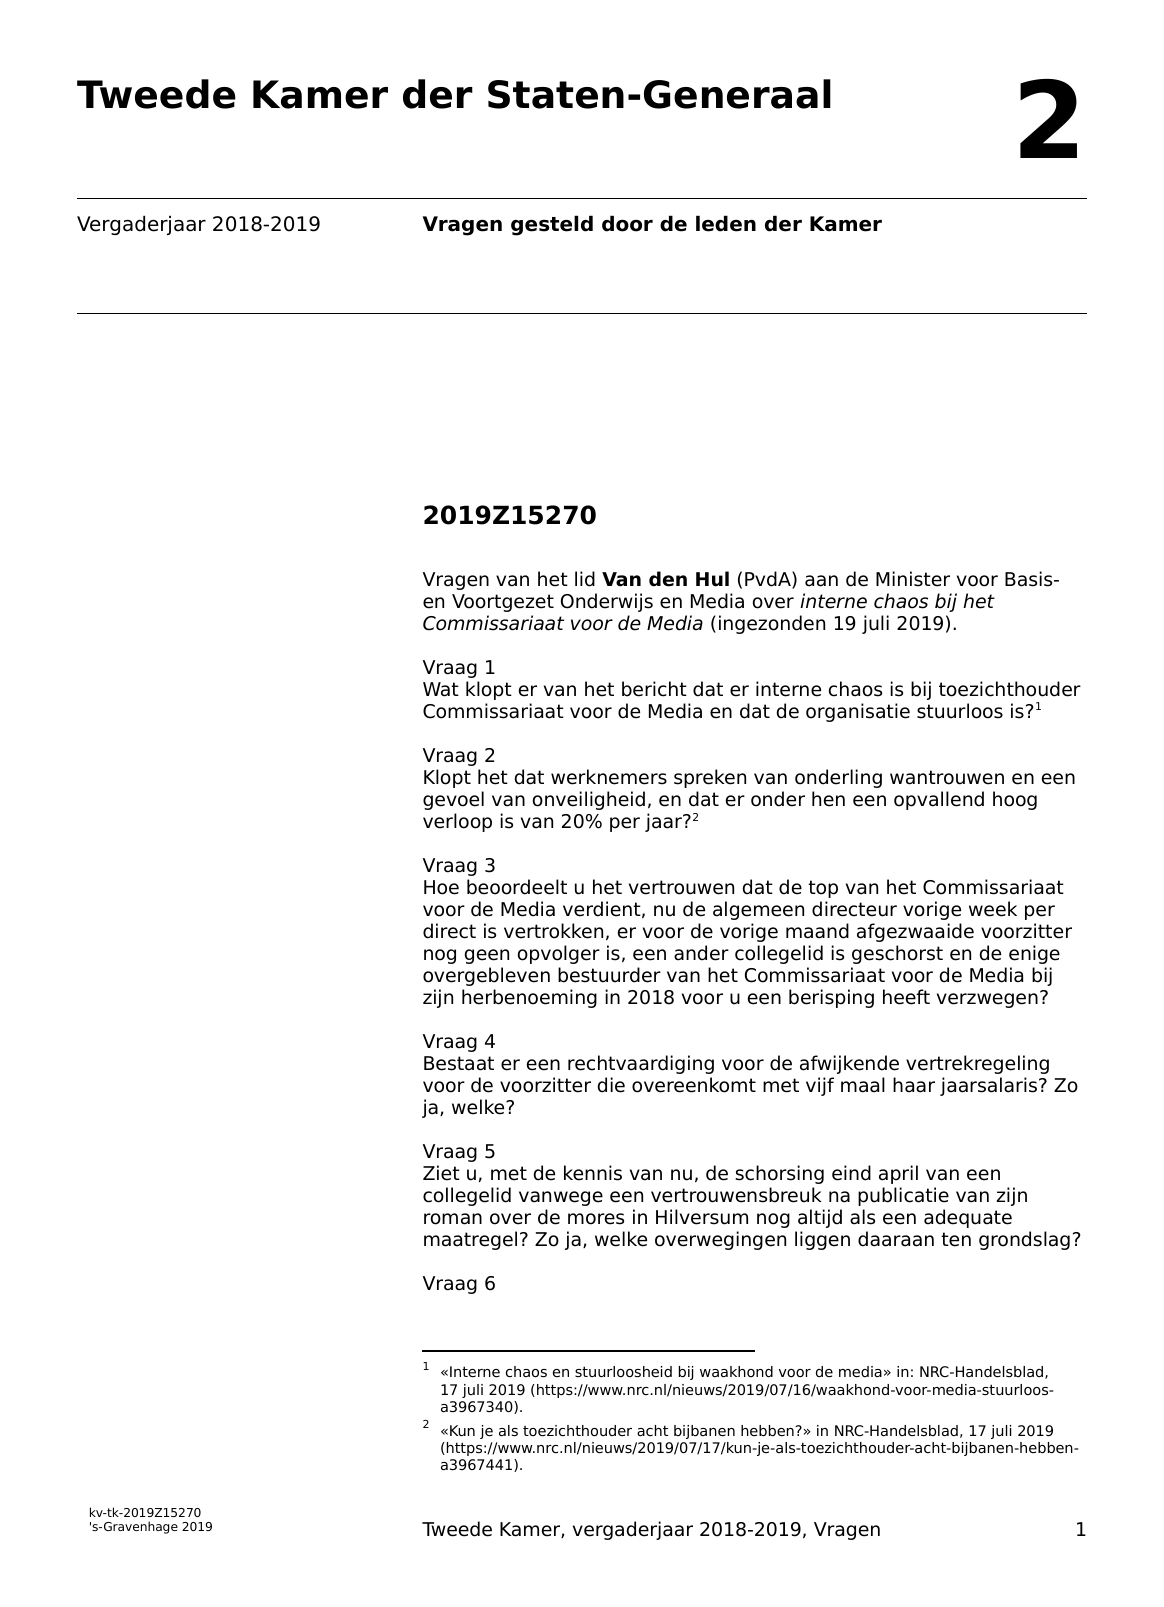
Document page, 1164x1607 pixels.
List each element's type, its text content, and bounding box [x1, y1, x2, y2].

text Vraag 3 [422, 855, 1087, 877]
text 's-Gravenhage 2019 [88, 1520, 323, 1534]
text Vraag 1 [422, 657, 1087, 679]
text Vragen van het lid Van den Hul (PvdA) aan de Minister voor Basis- en Voortgezet Onderwijs en Media over interne chaos bij het Commissariaat voor de Media (ingezonden 19 juli 2019). [422, 569, 1087, 635]
text Klopt het dat werknemers spreken van onderling wantrouwen en een gevoel van onveiligheid, en dat er onder hen een opvallend hoog verloop is van 20% per jaar? [422, 767, 1087, 833]
table_cell Vergaderjaar 2018-2019 [77, 199, 422, 313]
text Ziet u, met de kennis van nu, de schorsing eind april van een collegelid vanwege een vertrouwensbreuk na publicatie van zijn roman over de mores in Hilversum nog altijd als een adequate maatregel? Zo ja, welke overwegingen liggen daaraan ten grondslag? [422, 1163, 1087, 1251]
text Bestaat er een rechtvaardiging voor de afwijkende vertrekregeling voor de voorzitter die overeenkomt met vijf maal haar jaarsalaris? Zo ja, welke? [422, 1053, 1087, 1119]
text 2019Z15270 [422, 501, 1087, 531]
text Vraag 2 [422, 745, 1087, 767]
text Wat klopt er van het bericht dat er interne chaos is bij toezichthouder Commissariaat voor de Media en dat de organisatie stuurloos is? [422, 679, 1087, 723]
table_header Tweede Kamer der Staten-Generaal [77, 59, 886, 198]
text Vraag 5 [422, 1141, 1087, 1163]
table_cell Vragen gesteld door de leden der Kamer [422, 199, 1087, 313]
text Vraag 4 [422, 1031, 1087, 1053]
text Vraag 6 [422, 1273, 1087, 1295]
text Hoe beoordeelt u het vertrouwen dat de top van het Commissariaat voor de Media verdient, nu de algemeen directeur vorige week per direct is vertrokken, er voor de vorige maand afgezwaaide voorzitter nog geen opvolger is, een ander collegelid is geschorst en de enige overgebleven bestuurder van het Commissariaat voor de Media bij zijn herbenoeming in 2018 voor u een berisping heeft verzwegen? [422, 877, 1087, 1009]
text «Interne chaos en stuurloosheid bij waakhond voor de media» in: NRC-Handelsblad, 17 juli 2019 (https://www.nrc.nl/nieuws/2019/07/16/waakhond-voor-media-stuurloos-a3967340). [422, 1360, 1087, 1416]
text kv-tk-2019Z15270 [88, 1506, 323, 1520]
text «Kun je als toezichthouder acht bijbanen hebben?» in NRC-Handelsblad, 17 juli 2019 (https://www.nrc.nl/nieuws/2019/07/17/kun-je-als-toezichthouder-acht-bijbanen-hebben-a3967441). [422, 1418, 1087, 1474]
table_header 2 [886, 59, 1087, 198]
